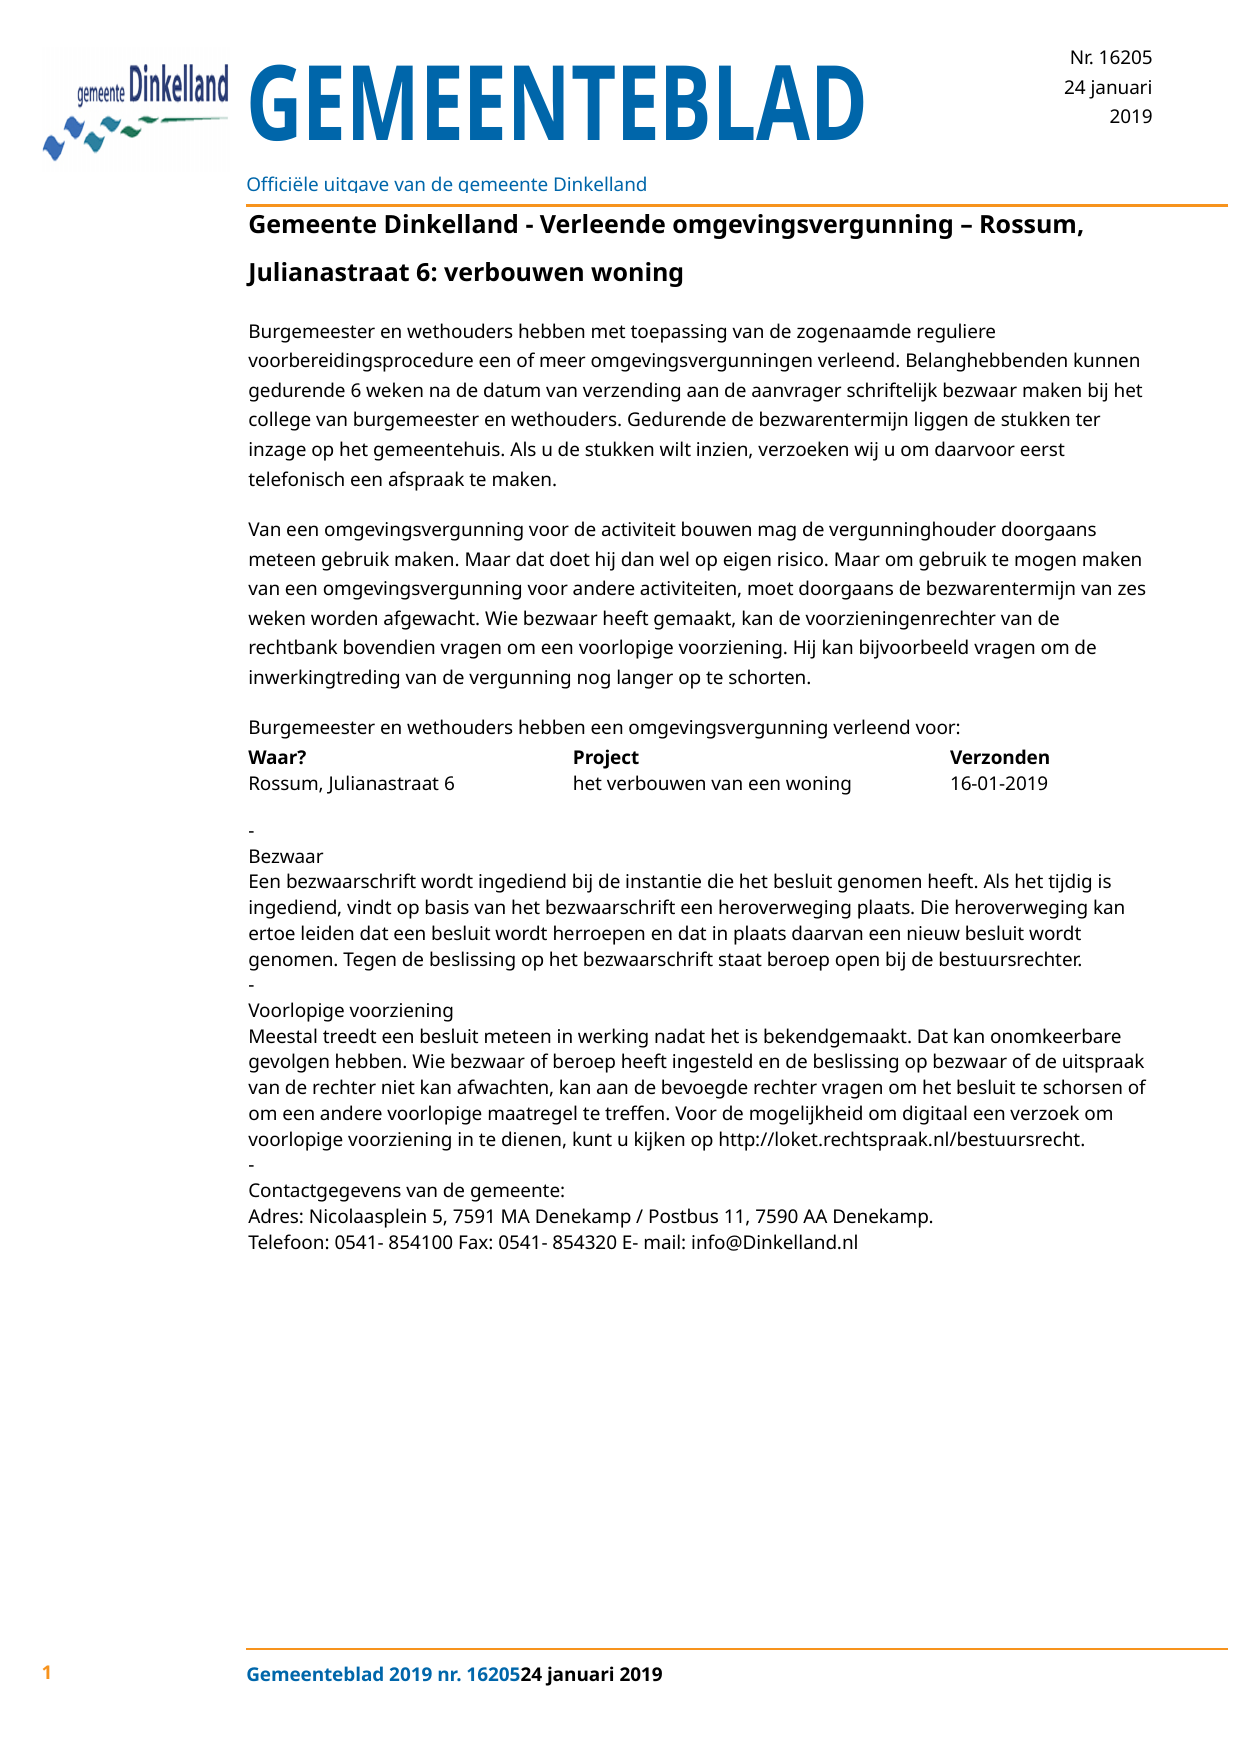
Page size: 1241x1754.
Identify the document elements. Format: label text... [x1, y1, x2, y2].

text Adres: Nicolaasplein 5, 7591 MA Denekamp / Postbus 11, 7590 AA Denekamp. [248, 1203, 1152, 1229]
text Contactgegevens van de gemeente: [248, 1177, 1152, 1203]
text - [248, 972, 1152, 997]
text - [248, 817, 1152, 843]
text Telefoon: 0541- 854100 Fax: 0541- 854320 E- mail: info@Dinkelland.nl [248, 1229, 1152, 1254]
picture [41, 47, 231, 172]
text Meestal treedt een besluit meteen in werking nadat het is bekendgemaakt. Dat kan onomkeerbare gevolgen hebben. Wie bezwaar of beroep heeft ingesteld en de beslissing op bezwaar of de uitspraak van de rechter niet kan afwachten, kan aan de bevoegde rechter vragen om het besluit te schorsen of om een andere voorlopige maatregel te treffen. Voor de mogelijkheid om digitaal een verzoek om voorlopige voorziening in te dienen, kunt u kijken op http://loket.rechtspraak.nl/bestuursrecht. [248, 1023, 1152, 1152]
table_header Verzonden [950, 744, 1152, 770]
text - [248, 1152, 1152, 1177]
text Burgemeester en wethouders hebben een omgevingsvergunning verleend voor: [248, 714, 1152, 740]
text Van een omgevingsvergunning voor de activiteit bouwen mag de vergunninghouder doorgaans meteen gebruik maken. Maar dat doet hij dan wel op eigen risico. Maar om gebruik te mogen maken van een omgevingsvergunning voor andere activiteiten, moet doorgaans de bezwarentermijn van zes weken worden afgewacht. Wie bezwaar heeft gemaakt, kan de voorzieningenrechter van de rechtbank bovendien vragen om een voorlopige voorziening. Hij kan bijvoorbeeld vragen om de inwerkingtreding van de vergunning nog langer op te schorten. [248, 516, 1152, 690]
table_header Project [573, 744, 950, 770]
text Bezwaar [248, 843, 1152, 869]
table_cell het verbouwen van een woning [573, 770, 950, 796]
table_header Waar? [248, 744, 573, 770]
text Een bezwaarschrift wordt ingediend bij de instantie die het besluit genomen heeft. Als het tijdig is ingediend, vindt op basis van het bezwaarschrift een heroverweging plaats. Die heroverweging kan ertoe leiden dat een besluit wordt herroepen en dat in plaats daarvan een nieuw besluit wordt genomen. Tegen de beslissing op het bezwaarschrift staat beroep open bij de bestuursrechter. [248, 869, 1152, 972]
table_cell 16-01-2019 [950, 770, 1152, 796]
text Burgemeester en wethouders hebben met toepassing van de zogenaamde reguliere voorbereidingsprocedure een of meer omgevingsvergunningen verleend. Belanghebbenden kunnen gedurende 6 weken na de datum van verzending aan de aanvrager schriftelijk bezwaar maken bij het college van burgemeester en wethouders. Gedurende de bezwarentermijn liggen de stukken ter inzage op het gemeentehuis. Als u de stukken wilt inzien, verzoeken wij u om daarvoor eerst telefonisch een afspraak te maken. [248, 318, 1152, 492]
text Gemeente Dinkelland - Verleende omgevingsvergunning – Rossum, Julianastraat 6: verbouwen woning [248, 207, 1152, 288]
table_cell Rossum, Julianastraat 6 [248, 770, 573, 796]
text Voorlopige voorziening [248, 997, 1152, 1023]
